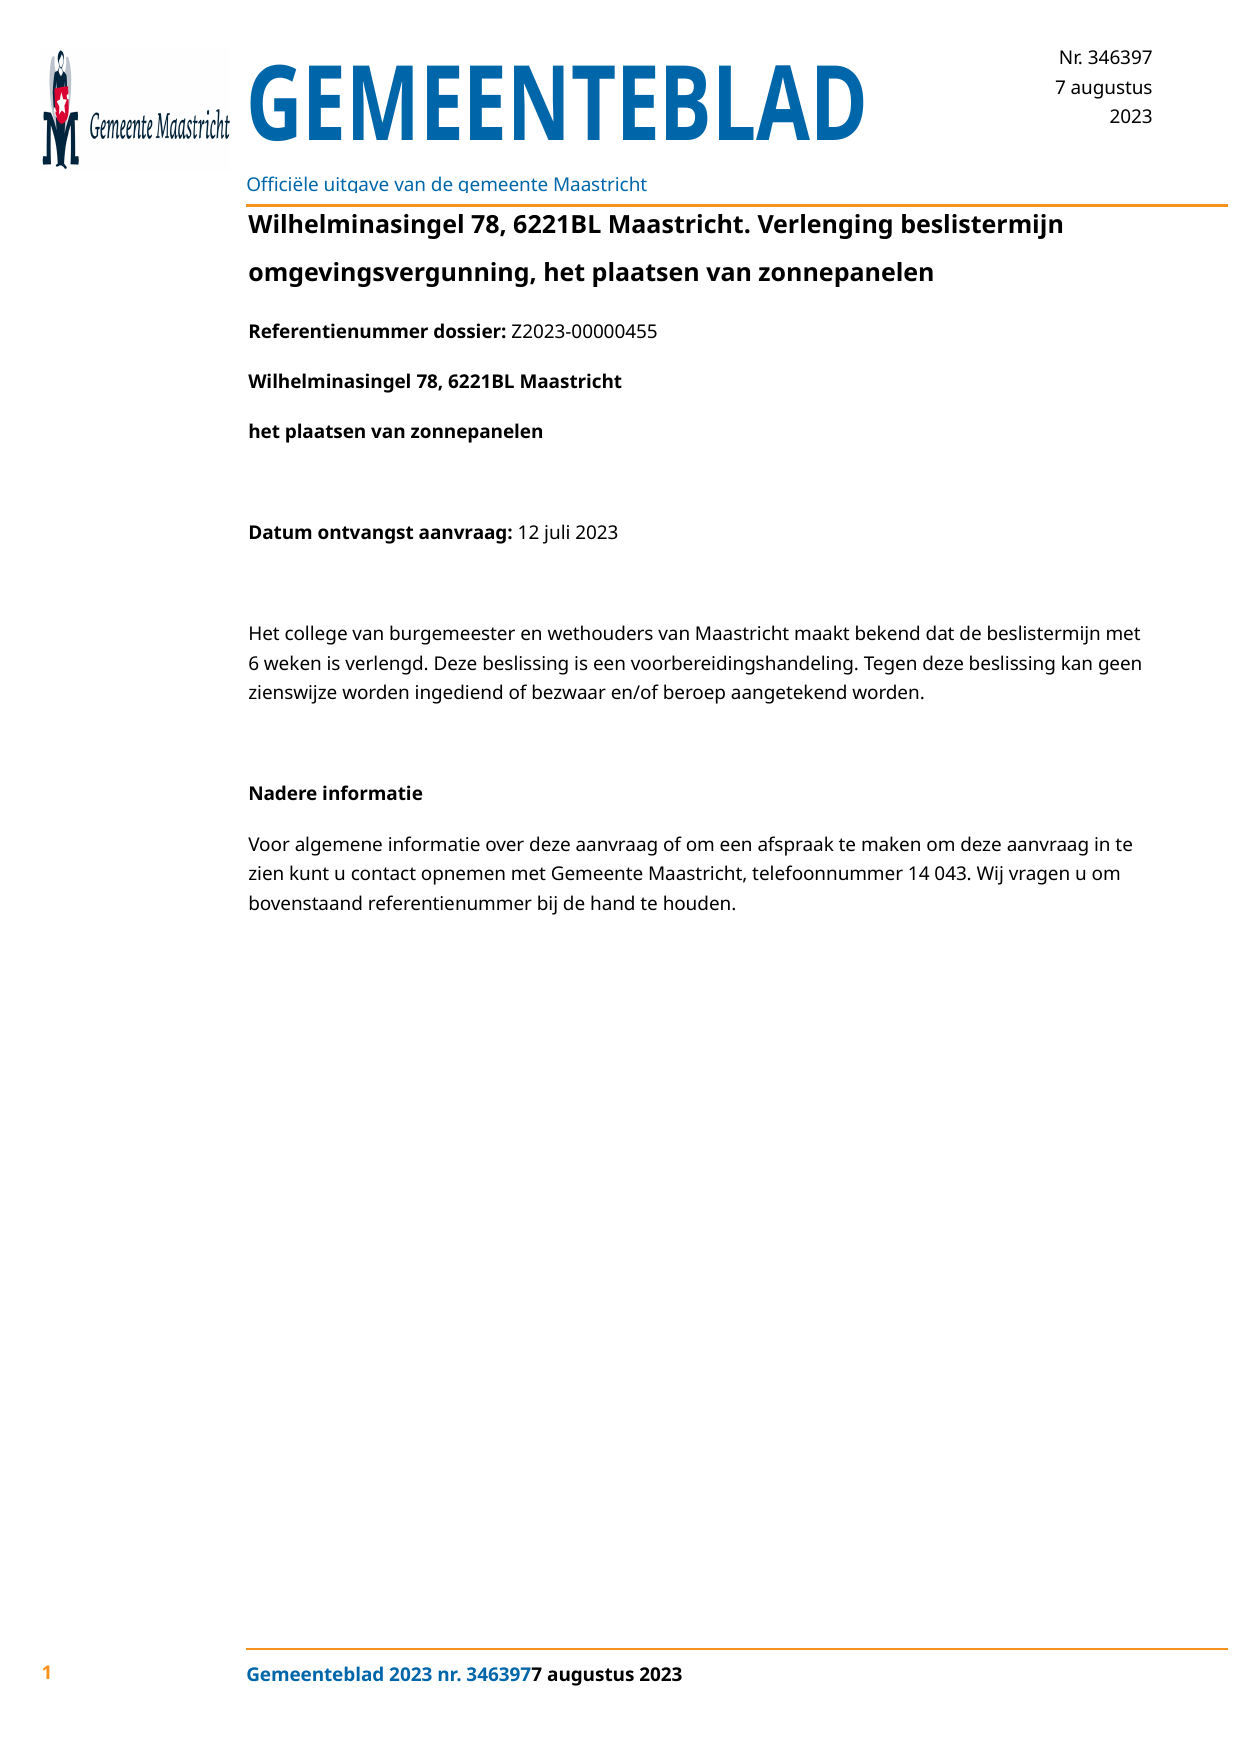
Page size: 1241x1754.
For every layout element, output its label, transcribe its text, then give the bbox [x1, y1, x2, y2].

text Nadere informatie [248, 780, 1152, 806]
text het plaatsen van zonnepanelen [248, 419, 1152, 444]
text Referentienummer dossier: Z2023-00000455 [248, 318, 1152, 344]
text Voor algemene informatie over deze aanvraag of om een afspraak te maken om deze aanvraag in te zien kunt u contact opnemen met Gemeente Maastricht, telefoonnummer 14 043. Wij vragen u om bovenstaand referentienummer bij de hand te houden. [248, 831, 1152, 916]
text Wilhelminasingel 78, 6221BL Maastricht. Verlenging beslistermijn omgevingsvergunning, het plaatsen van zonnepanelen [248, 207, 1152, 288]
text Het college van burgemeester en wethouders van Maastricht maakt bekend dat de beslistermijn met 6 weken is verlengd. Deze beslissing is een voorbereidingshandeling. Tegen deze beslissing kan geen zienswijze worden ingediend of bezwaar en/of beroep aangetekend worden. [248, 620, 1152, 705]
picture [41, 47, 231, 172]
text Wilhelminasingel 78, 6221BL Maastricht [248, 368, 1152, 394]
text Datum ontvangst aanvraag: 12 juli 2023 [248, 519, 1152, 545]
